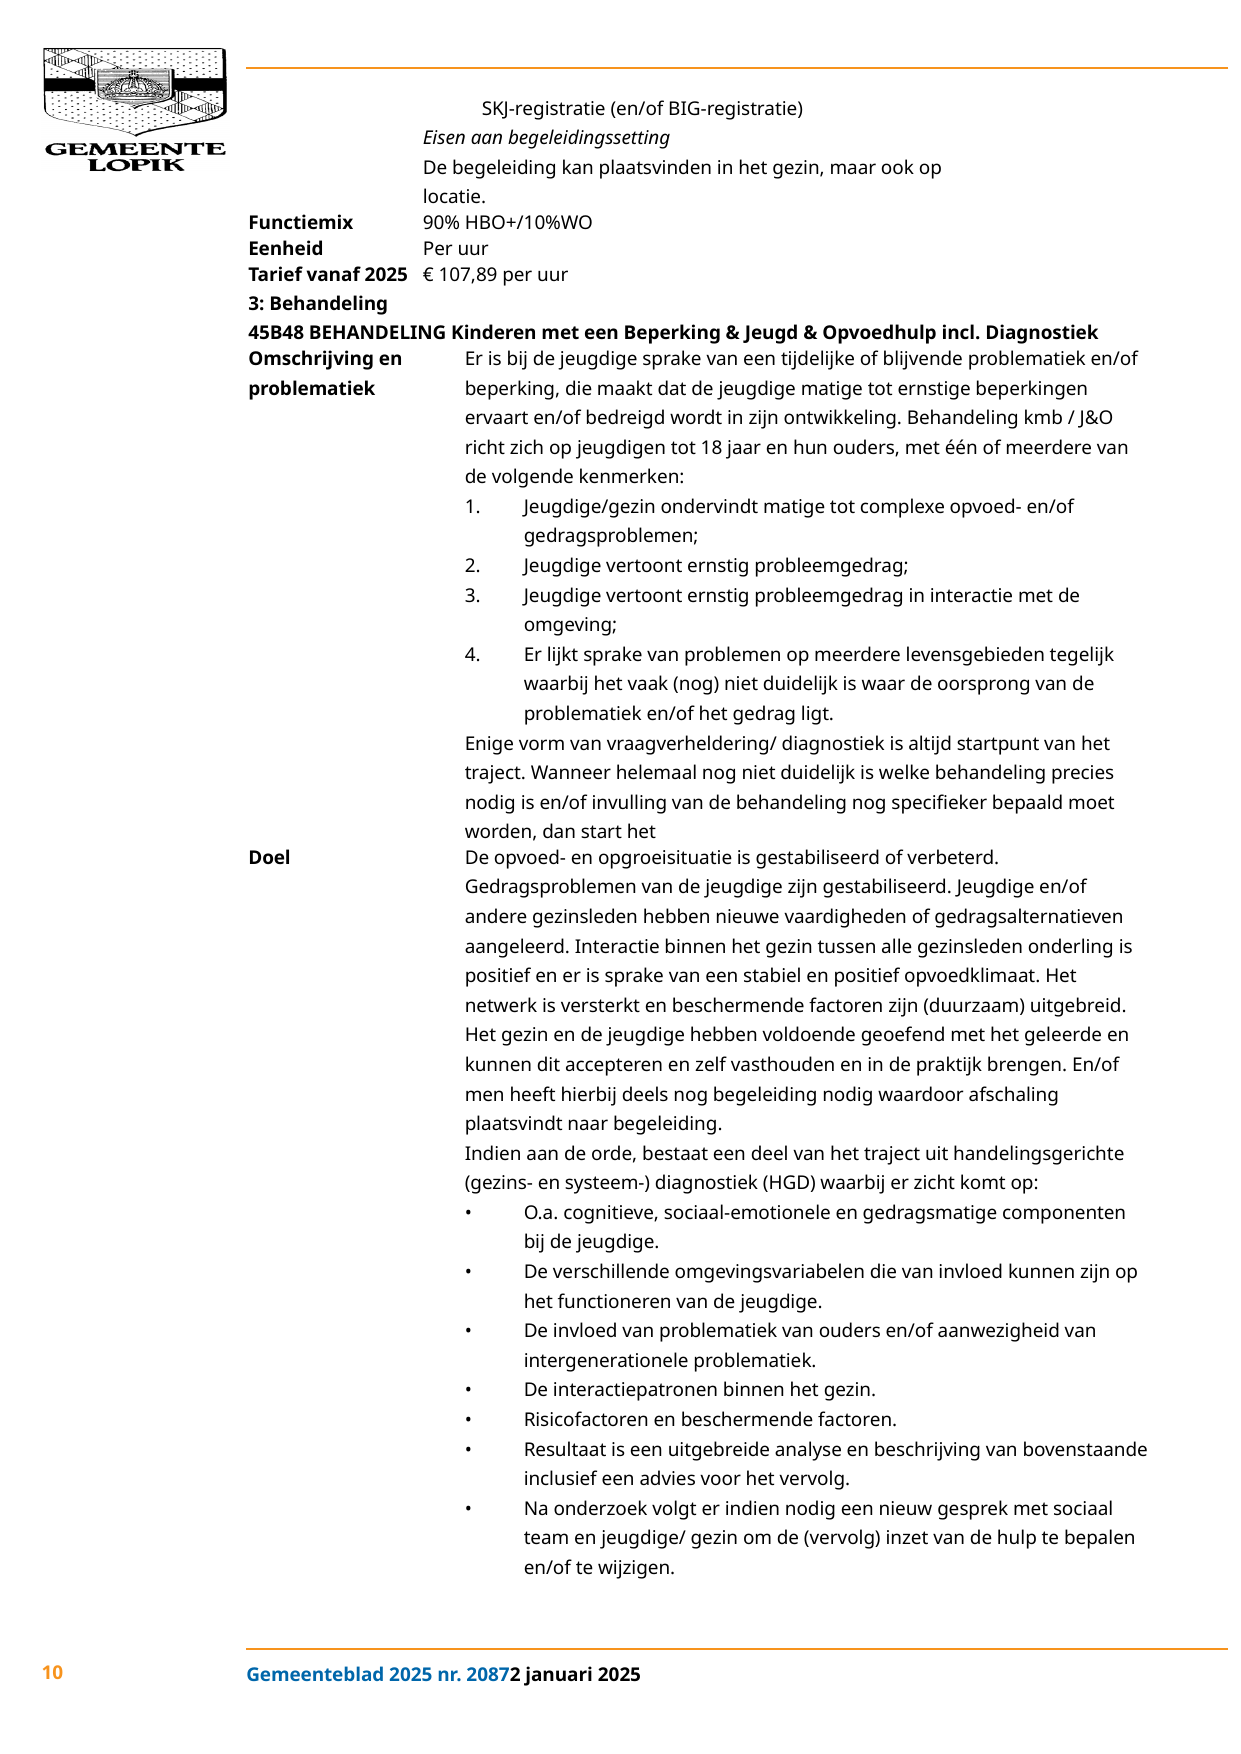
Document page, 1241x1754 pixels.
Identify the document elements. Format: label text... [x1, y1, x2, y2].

table_cell Eenheid [248, 235, 423, 261]
table_cell 90% HBO+/10%WO [423, 209, 1152, 235]
table_cell Functiemix [248, 209, 423, 235]
table_cell € 107,89 per uur [423, 261, 1152, 286]
table_cell Doel [248, 844, 464, 1580]
table_cell Tarief vanaf 2025 [248, 261, 423, 286]
table_header 45B48 BEHANDELING Kinderen met een Beperking & Jeugd & Opvoedhulp incl. Diagnostiek [248, 319, 1152, 345]
text 3: Behandeling [248, 290, 1152, 315]
table_cell Per uur [423, 235, 1152, 261]
table_cell [248, 95, 423, 209]
picture [41, 47, 231, 172]
table_cell Omschrijving en problematiek [248, 345, 464, 844]
table_cell Er is bij de jeugdige sprake van een tijdelijke of blijvende problematiek en/of beperking, die maakt dat de jeugdige matige tot ernstige beperkingen ervaart en/of bedreigd wordt in zijn ontwikkeling. Behandeling kmb / J&O richt zich op jeugdigen tot 18 jaar en hun ouders, met één of meerdere van de volgende kenmerken: Jeugdige/gezin ondervindt matige tot complexe opvoed- en/of gedragsproblemen; Jeugdige vertoont ernstig probleemgedrag; Jeugdige vertoont ernstig probleemgedrag in interactie met de omgeving; Er lijkt sprake van problemen op meerdere levensgebieden tegelijk waarbij het vaak (nog) niet duidelijk is waar de oorsprong van de problematiek en/of het gedrag ligt. Enige vorm van vraagverheldering/ diagnostiek is altijd startpunt van het traject. Wanneer helemaal nog niet duidelijk is welke behandeling precies nodig is en/of invulling van de behandeling nog specifieker bepaald moet worden, dan start het [465, 345, 1152, 844]
table_cell De opvoed- en opgroeisituatie is gestabiliseerd of verbeterd. Gedragsproblemen van de jeugdige zijn gestabiliseerd. Jeugdige en/of andere gezinsleden hebben nieuwe vaardigheden of gedragsalternatieven aangeleerd. Interactie binnen het gezin tussen alle gezinsleden onderling is positief en er is sprake van een stabiel en positief opvoedklimaat. Het netwerk is versterkt en beschermende factoren zijn (duurzaam) uitgebreid. Het gezin en de jeugdige hebben voldoende geoefend met het geleerde en kunnen dit accepteren en zelf vasthouden en in de praktijk brengen. En/of men heeft hierbij deels nog begeleiding nodig waardoor afschaling plaatsvindt naar begeleiding. Indien aan de orde, bestaat een deel van het traject uit handelingsgerichte (gezins- en systeem-) diagnostiek (HGD) waarbij er zicht komt op: O.a. cognitieve, sociaal-emotionele en gedragsmatige componenten bij de jeugdige. De verschillende omgevingsvariabelen die van invloed kunnen zijn op het functioneren van de jeugdige. De invloed van problematiek van ouders en/of aanwezigheid van intergenerationele problematiek. De interactiepatronen binnen het gezin. Risicofactoren en beschermende factoren. Resultaat is een uitgebreide analyse en beschrijving van bovenstaande inclusief een advies voor het vervolg. Na onderzoek volgt er indien nodig een nieuw gesprek met sociaal team en jeugdige/ gezin om de (vervolg) inzet van de hulp te bepalen en/of te wijzigen. [465, 844, 1152, 1580]
table_cell SKJ-registratie (en/of BIG-registratie) Eisen aan begeleidingssetting De begeleiding kan plaatsvinden in het gezin, maar ook op locatie. [423, 95, 977, 209]
